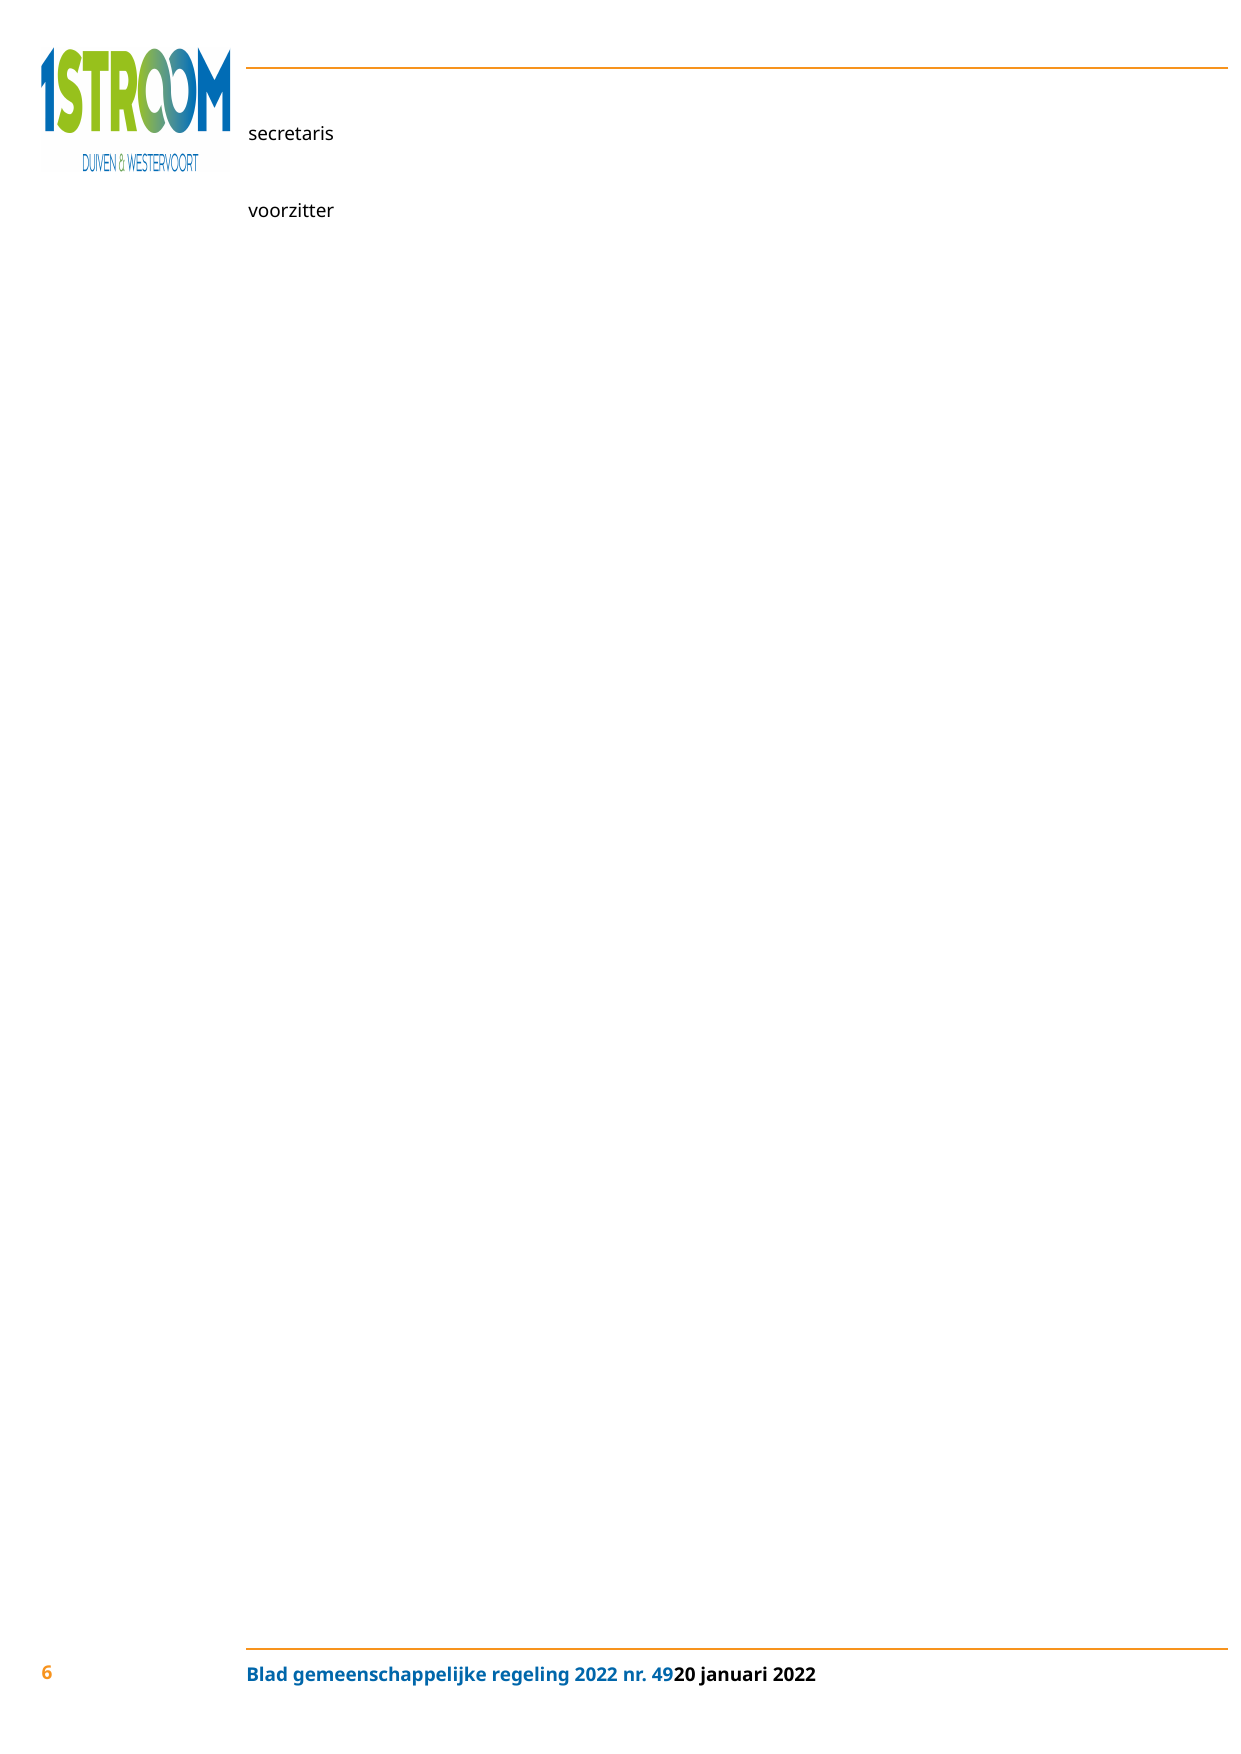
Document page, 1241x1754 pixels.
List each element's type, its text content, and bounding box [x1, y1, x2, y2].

text secretaris [248, 121, 1152, 146]
picture [41, 47, 231, 172]
text voorzitter [248, 198, 1152, 223]
